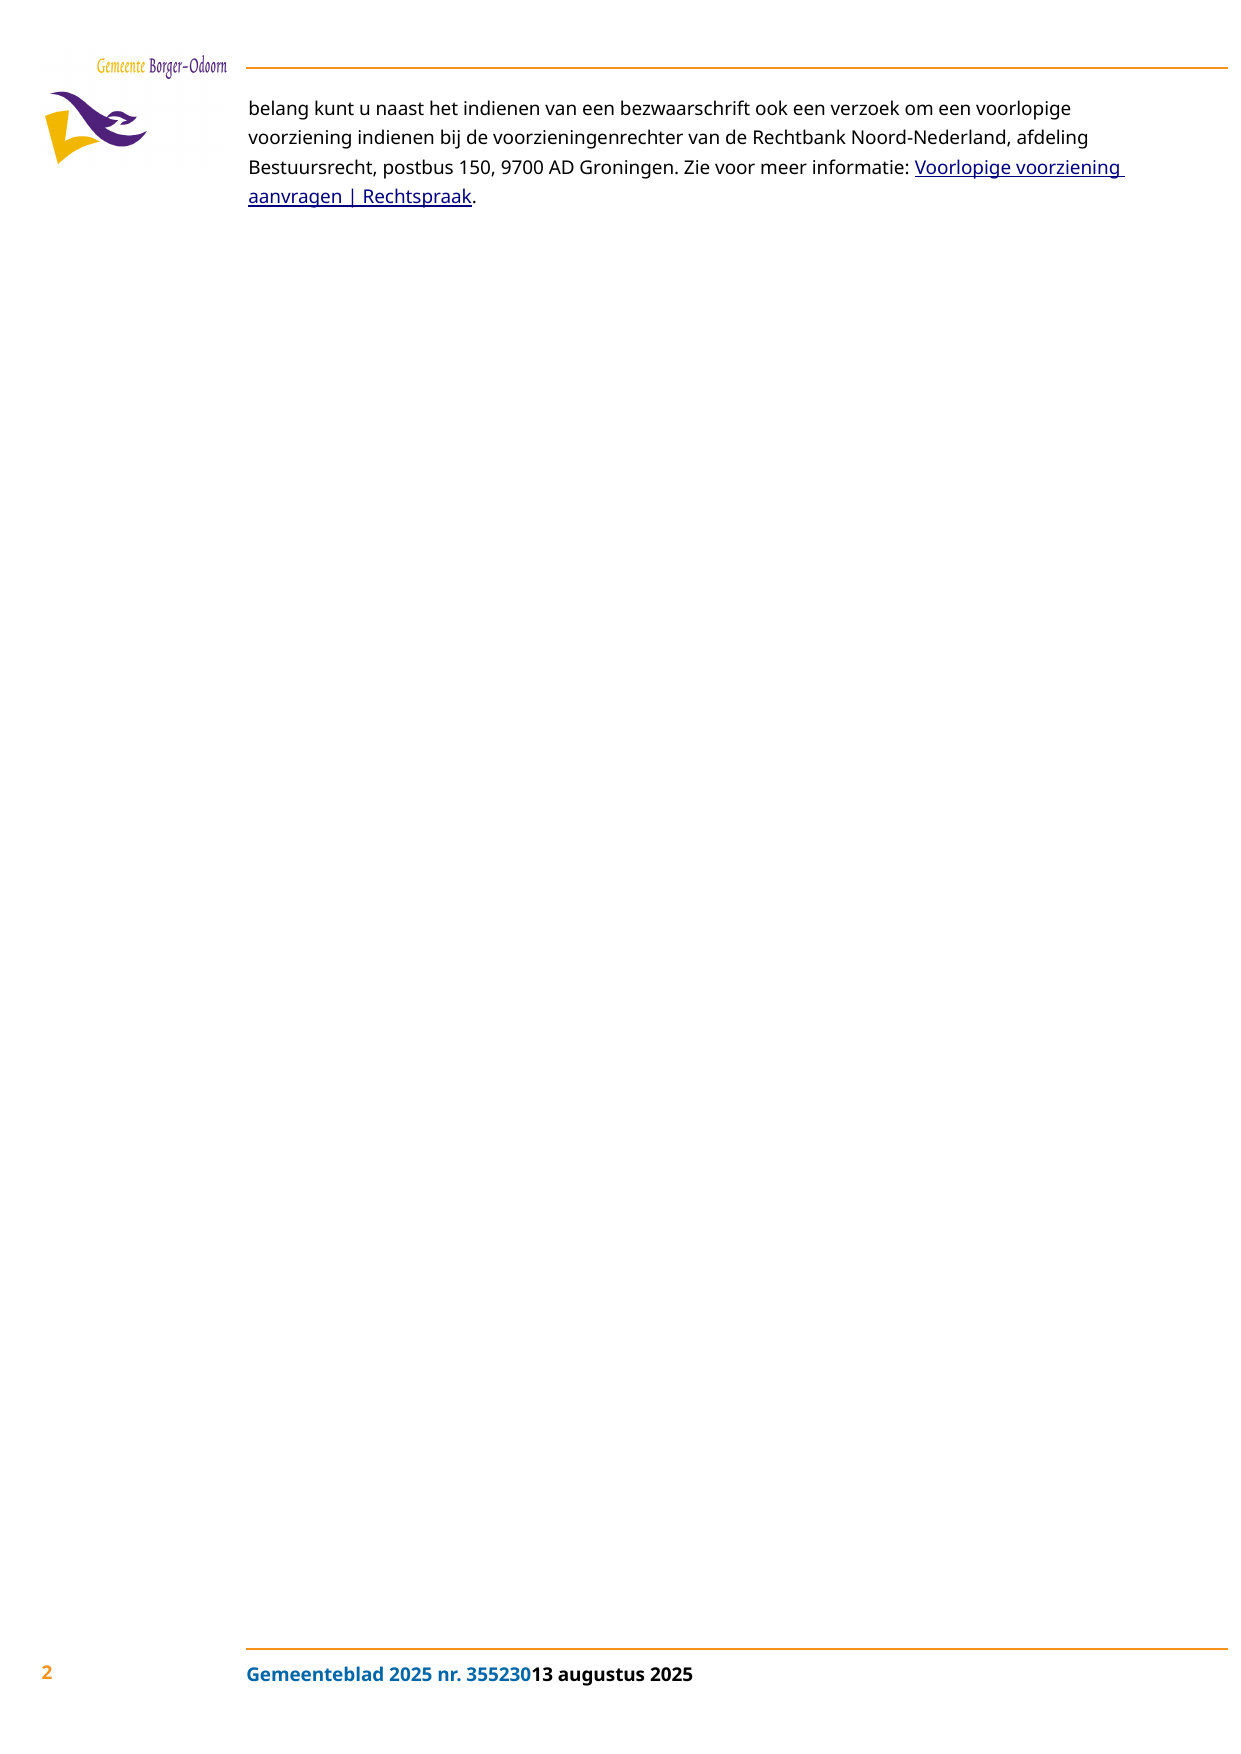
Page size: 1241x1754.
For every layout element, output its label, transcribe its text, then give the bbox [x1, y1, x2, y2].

text belang kunt u naast het indienen van een bezwaarschrift ook een verzoek om een voorlopige voorziening indienen bij de voorzieningenrechter van de Rechtbank Noord-Nederland, afdeling Bestuursrecht, postbus 150, 9700 AD Groningen. Zie voor meer informatie: Voorlopige voorziening aanvragen | Rechtspraak. [248, 95, 1152, 209]
picture [41, 47, 231, 172]
